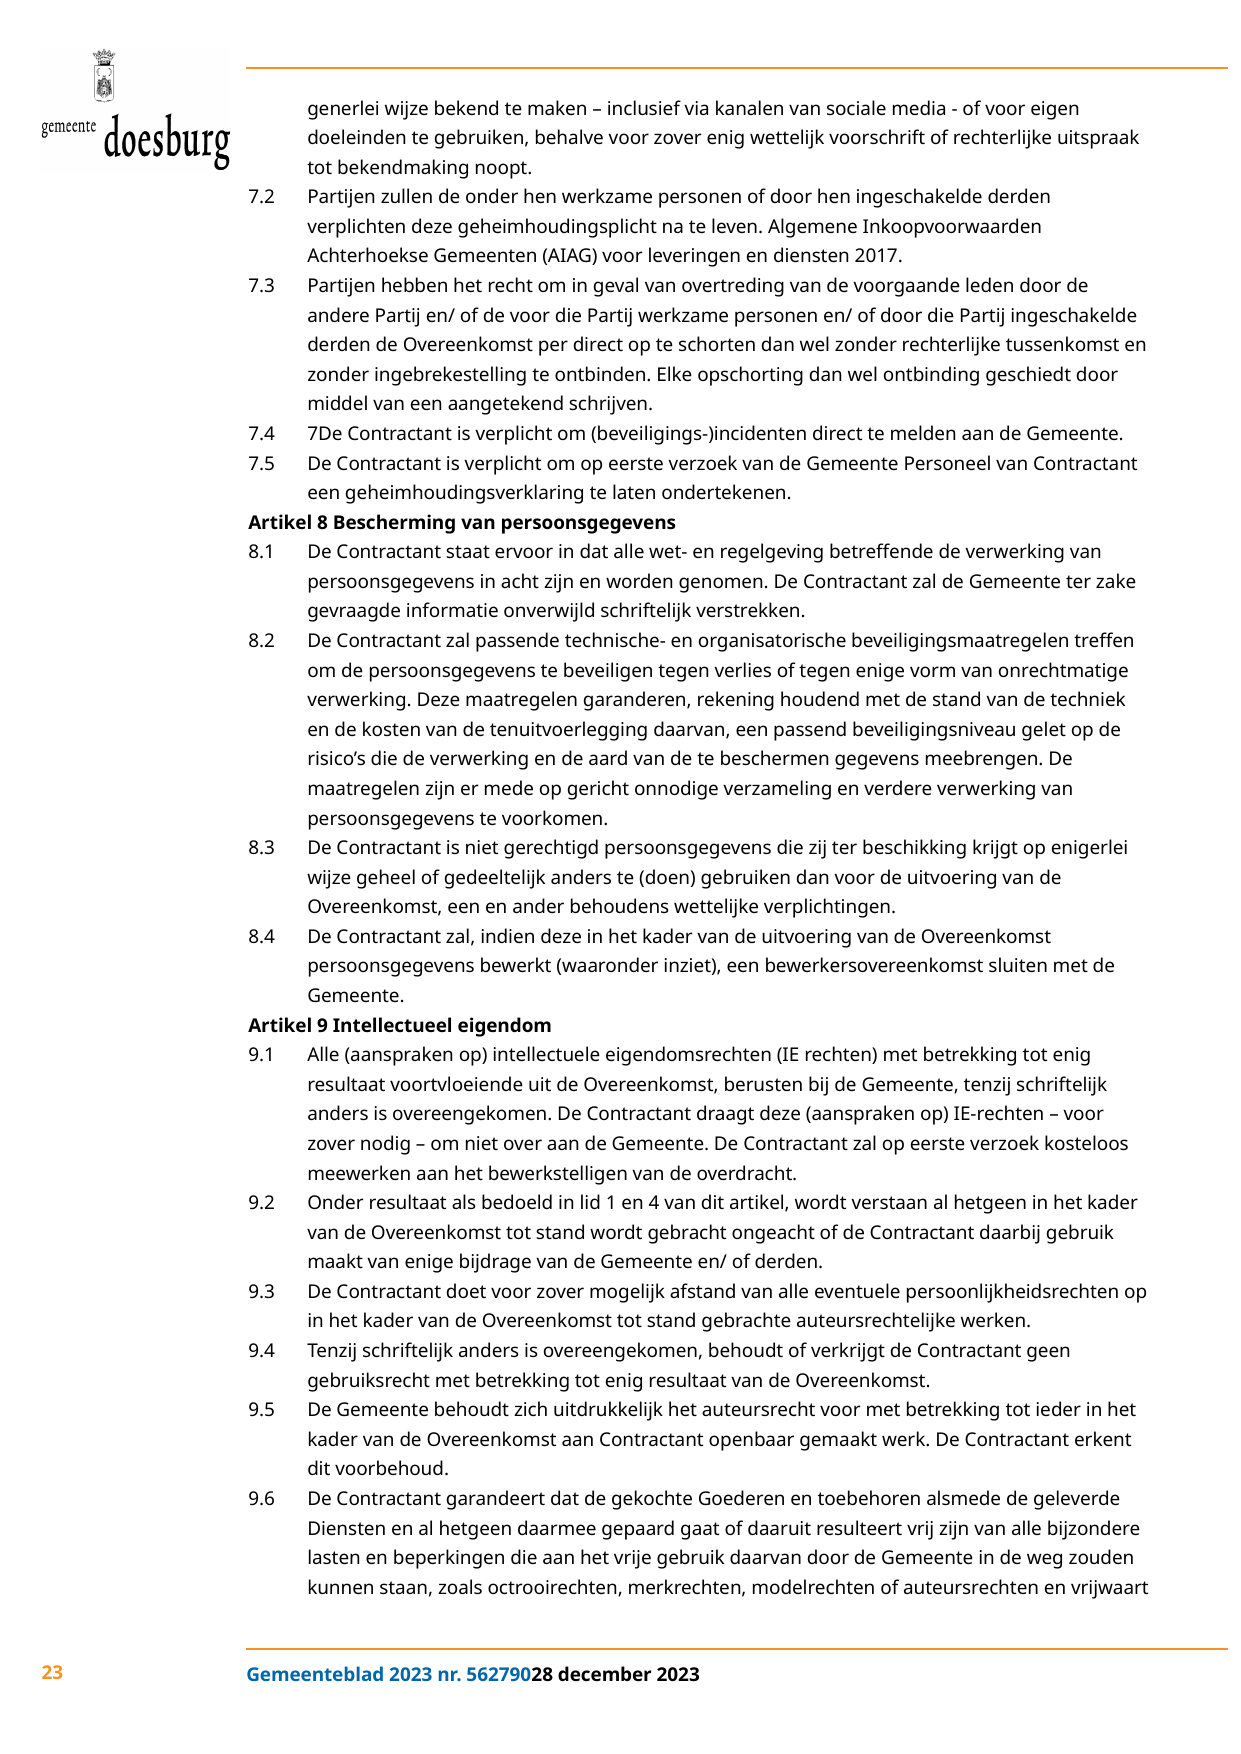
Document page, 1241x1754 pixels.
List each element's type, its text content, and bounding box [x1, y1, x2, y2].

list Alle (aanspraken op) intellectuele eigendomsrechten (IE rechten) met betrekking tot enig resultaat voortvloeiende uit de Overeenkomst, berusten bij de Gemeente, tenzij schriftelijk anders is overeengekomen. De Contractant draagt deze (aanspraken op) IE-rechten – voor zover nodig – om niet over aan de Gemeente. De Contractant zal op eerste verzoek kosteloos meewerken aan het bewerkstelligen van de overdracht. [248, 1041, 1152, 1186]
list De Contractant is niet gerechtigd persoonsgegevens die zij ter beschikking krijgt op enigerlei wijze geheel of gedeeltelijk anders te (doen) gebruiken dan voor de uitvoering van de Overeenkomst, een en ander behoudens wettelijke verplichtingen. [248, 834, 1152, 919]
list De Contractant doet voor zover mogelijk afstand van alle eventuele persoonlijkheidsrechten op in het kader van de Overeenkomst tot stand gebrachte auteursrechtelijke werken. [248, 1278, 1152, 1333]
list De Contractant is verplicht om op eerste verzoek van de Gemeente Personeel van Contractant een geheimhoudingsverklaring te laten ondertekenen. [248, 450, 1152, 505]
list Partijen hebben het recht om in geval van overtreding van de voorgaande leden door de andere Partij en/ of de voor die Partij werkzame personen en/ of door die Partij ingeschakelde derden de Overeenkomst per direct op te schorten dan wel zonder rechterlijke tussenkomst en zonder ingebrekestelling te ontbinden. Elke opschorting dan wel ontbinding geschiedt door middel van een aangetekend schrijven. [248, 272, 1152, 416]
list De Contractant staat ervoor in dat alle wet- en regelgeving betreffende de verwerking van persoonsgegevens in acht zijn en worden genomen. De Contractant zal de Gemeente ter zake gevraagde informatie onverwijld schriftelijk verstrekken. [248, 538, 1152, 623]
list generlei wijze bekend te maken – inclusief via kanalen van sociale media - of voor eigen doeleinden te gebruiken, behalve voor zover enig wettelijk voorschrift of rechterlijke uitspraak tot bekendmaking noopt. [248, 95, 1152, 180]
list Tenzij schriftelijk anders is overeengekomen, behoudt of verkrijgt de Contractant geen gebruiksrecht met betrekking tot enig resultaat van de Overeenkomst. [248, 1337, 1152, 1393]
list Onder resultaat als bedoeld in lid 1 en 4 van dit artikel, wordt verstaan al hetgeen in het kader van de Overeenkomst tot stand wordt gebracht ongeacht of de Contractant daarbij gebruik maakt van enige bijdrage van de Gemeente en/ of derden. [248, 1189, 1152, 1274]
list De Gemeente behoudt zich uitdrukkelijk het auteursrecht voor met betrekking tot ieder in het kader van de Overeenkomst aan Contractant openbaar gemaakt werk. De Contractant erkent dit voorbehoud. [248, 1396, 1152, 1481]
text Artikel 8 Bescherming van persoonsgegevens [248, 509, 1152, 535]
picture [41, 47, 231, 172]
text Artikel 9 Intellectueel eigendom [248, 1012, 1152, 1038]
list De Contractant zal passende technische- en organisatorische beveiligingsmaatregelen treffen om de persoonsgegevens te beveiligen tegen verlies of tegen enige vorm van onrechtmatige verwerking. Deze maatregelen garanderen, rekening houdend met de stand van de techniek en de kosten van de tenuitvoerlegging daarvan, een passend beveiligingsniveau gelet op de risico’s die de verwerking en de aard van de te beschermen gegevens meebrengen. De maatregelen zijn er mede op gericht onnodige verzameling en verdere verwerking van persoonsgegevens te voorkomen. [248, 627, 1152, 831]
list Partijen zullen de onder hen werkzame personen of door hen ingeschakelde derden verplichten deze geheimhoudingsplicht na te leven. Algemene Inkoopvoorwaarden Achterhoekse Gemeenten (AIAG) voor leveringen en diensten 2017. [248, 183, 1152, 268]
list De Contractant garandeert dat de gekochte Goederen en toebehoren alsmede de geleverde Diensten en al hetgeen daarmee gepaard gaat of daaruit resulteert vrij zijn van alle bijzondere lasten en beperkingen die aan het vrije gebruik daarvan door de Gemeente in de weg zouden kunnen staan, zoals octrooirechten, merkrechten, modelrechten of auteursrechten en vrijwaart [248, 1485, 1152, 1600]
list De Contractant zal, indien deze in het kader van de uitvoering van de Overeenkomst persoonsgegevens bewerkt (waaronder inziet), een bewerkersovereenkomst sluiten met de Gemeente. [248, 923, 1152, 1008]
list 7De Contractant is verplicht om (beveiligings-)incidenten direct te melden aan de Gemeente. [248, 420, 1152, 446]
